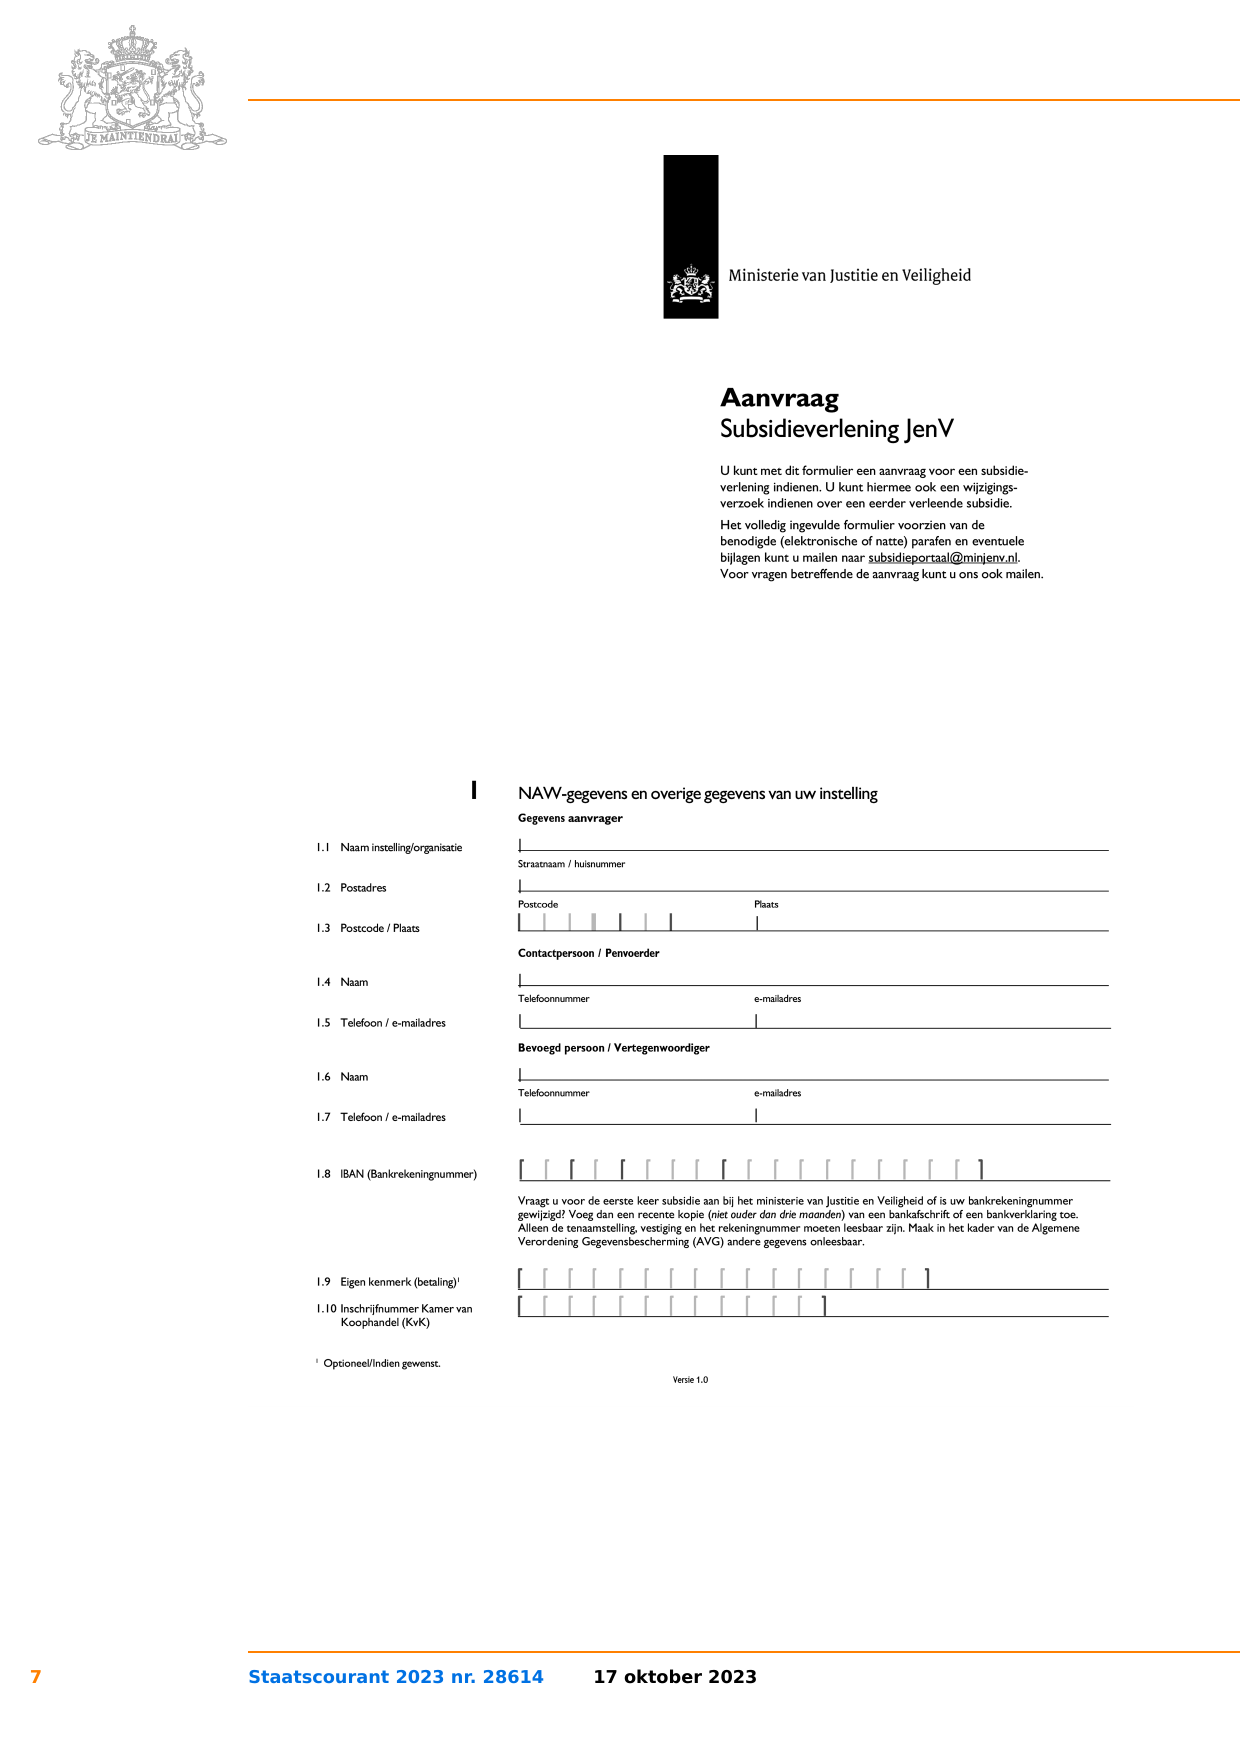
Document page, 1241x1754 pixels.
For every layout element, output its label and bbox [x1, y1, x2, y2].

picture [248, 155, 1134, 1407]
picture [38, 25, 227, 150]
